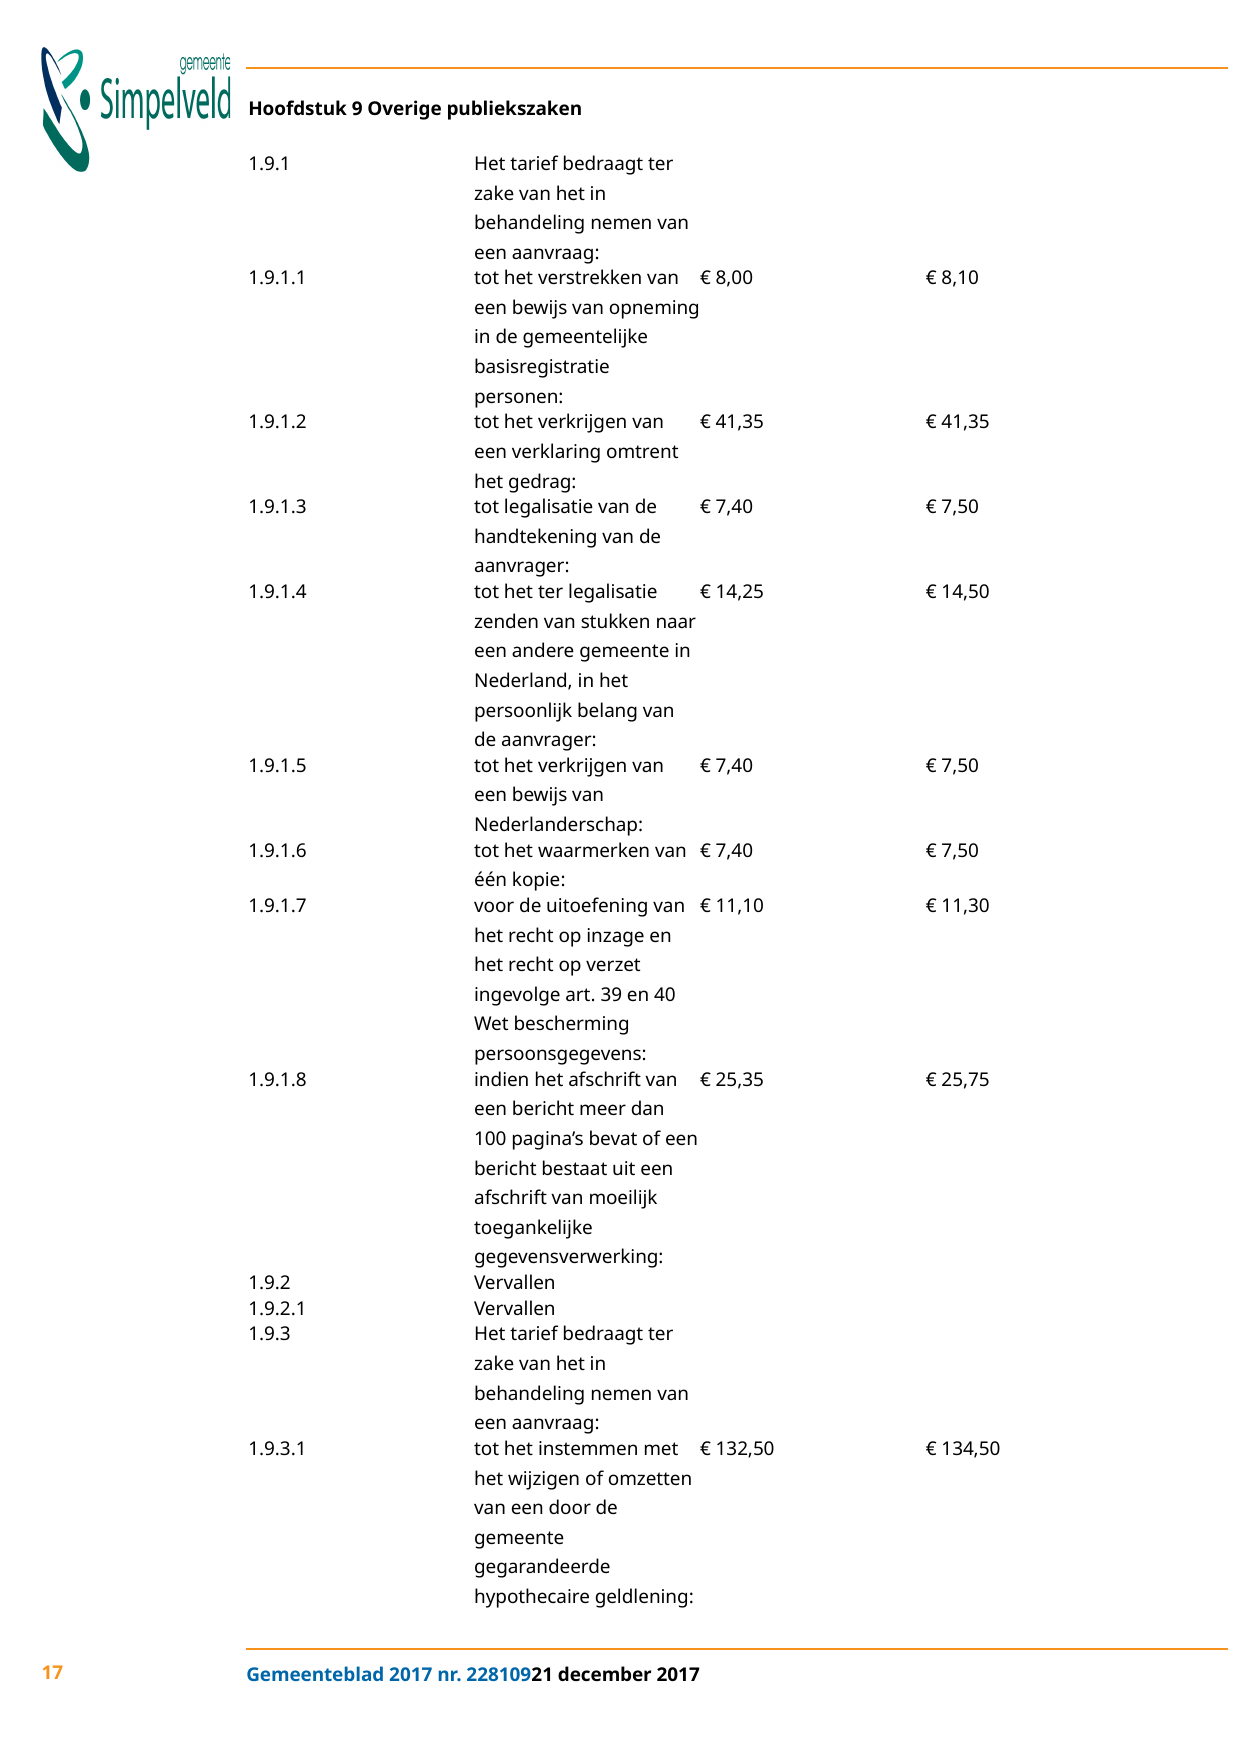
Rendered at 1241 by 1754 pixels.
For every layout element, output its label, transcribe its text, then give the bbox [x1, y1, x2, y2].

table_cell € 134,50 [926, 1435, 1152, 1609]
table_cell € 132,50 [700, 1435, 926, 1609]
table_cell tot legalisatie van de handtekening van de aanvrager: [474, 494, 700, 578]
table_cell 1.9.1.4 [248, 579, 474, 752]
table_cell € 41,35 [700, 409, 926, 493]
table_cell 1.9.2 [248, 1269, 474, 1295]
table_cell € 11,30 [926, 892, 1152, 1066]
table_cell 1.9.1.7 [248, 892, 474, 1066]
table_cell [700, 1269, 926, 1295]
table_cell 1.9.1.8 [248, 1066, 474, 1269]
table_cell [926, 95, 1152, 150]
table_cell Vervallen [474, 1269, 700, 1295]
table_cell [926, 1269, 1152, 1295]
table_cell [700, 1295, 926, 1321]
table_cell € 14,25 [700, 579, 926, 752]
table_cell € 8,00 [700, 265, 926, 409]
table_cell 1.9.1.1 [248, 265, 474, 409]
table_cell € 7,40 [700, 837, 926, 892]
table_cell tot het verstrekken van een bewijs van opneming in de gemeentelijke basisregistratie personen: [474, 265, 700, 409]
table_cell Het tarief bedraagt ter zake van het in behandeling nemen van een aanvraag: [474, 1321, 700, 1435]
table_cell tot het waarmerken van één kopie: [474, 837, 700, 892]
table_cell indien het afschrift van een bericht meer dan 100 pagina’s bevat of een bericht bestaat uit een afschrift van moeilijk toegankelijke gegevensverwerking: [474, 1066, 700, 1269]
table_cell € 7,50 [926, 752, 1152, 837]
table_cell [700, 95, 926, 150]
table_cell 1.9.2.1 [248, 1295, 474, 1321]
table_cell Het tarief bedraagt ter zake van het in behandeling nemen van een aanvraag: [474, 150, 700, 264]
table_cell [700, 150, 926, 264]
table_cell € 7,50 [926, 837, 1152, 892]
table_cell € 7,40 [700, 494, 926, 578]
table_cell € 14,50 [926, 579, 1152, 752]
table_cell 1.9.3 [248, 1321, 474, 1435]
table_cell tot het verkrijgen van een bewijs van Nederlanderschap: [474, 752, 700, 837]
table_cell [700, 1321, 926, 1435]
table_cell € 7,40 [700, 752, 926, 837]
table_cell Vervallen [474, 1295, 700, 1321]
table_cell 1.9.1.2 [248, 409, 474, 493]
table_cell 1.9.1.5 [248, 752, 474, 837]
table_cell [926, 150, 1152, 264]
table_cell tot het instemmen met het wijzigen of omzetten van een door de gemeente gegarandeerde hypothecaire geldlening: [474, 1435, 700, 1609]
table_cell € 41,35 [926, 409, 1152, 493]
table_cell tot het verkrijgen van een verklaring omtrent het gedrag: [474, 409, 700, 493]
table_cell 1.9.1.3 [248, 494, 474, 578]
table_cell 1.9.1 [248, 150, 474, 264]
table_cell € 7,50 [926, 494, 1152, 578]
table_cell 1.9.1.6 [248, 837, 474, 892]
table_cell € 25,35 [700, 1066, 926, 1269]
table_cell Hoofdstuk 9 Overige publiekszaken [248, 95, 700, 150]
table_cell € 25,75 [926, 1066, 1152, 1269]
table_cell € 11,10 [700, 892, 926, 1066]
table_cell 1.9.3.1 [248, 1435, 474, 1609]
table_cell voor de uitoefening van het recht op inzage en het recht op verzet ingevolge art. 39 en 40 Wet bescherming persoonsgegevens: [474, 892, 700, 1066]
picture [41, 47, 231, 172]
table_cell tot het ter legalisatie zenden van stukken naar een andere gemeente in Nederland, in het persoonlijk belang van de aanvrager: [474, 579, 700, 752]
table_cell € 8,10 [926, 265, 1152, 409]
table_cell [926, 1295, 1152, 1321]
table_cell [926, 1321, 1152, 1435]
